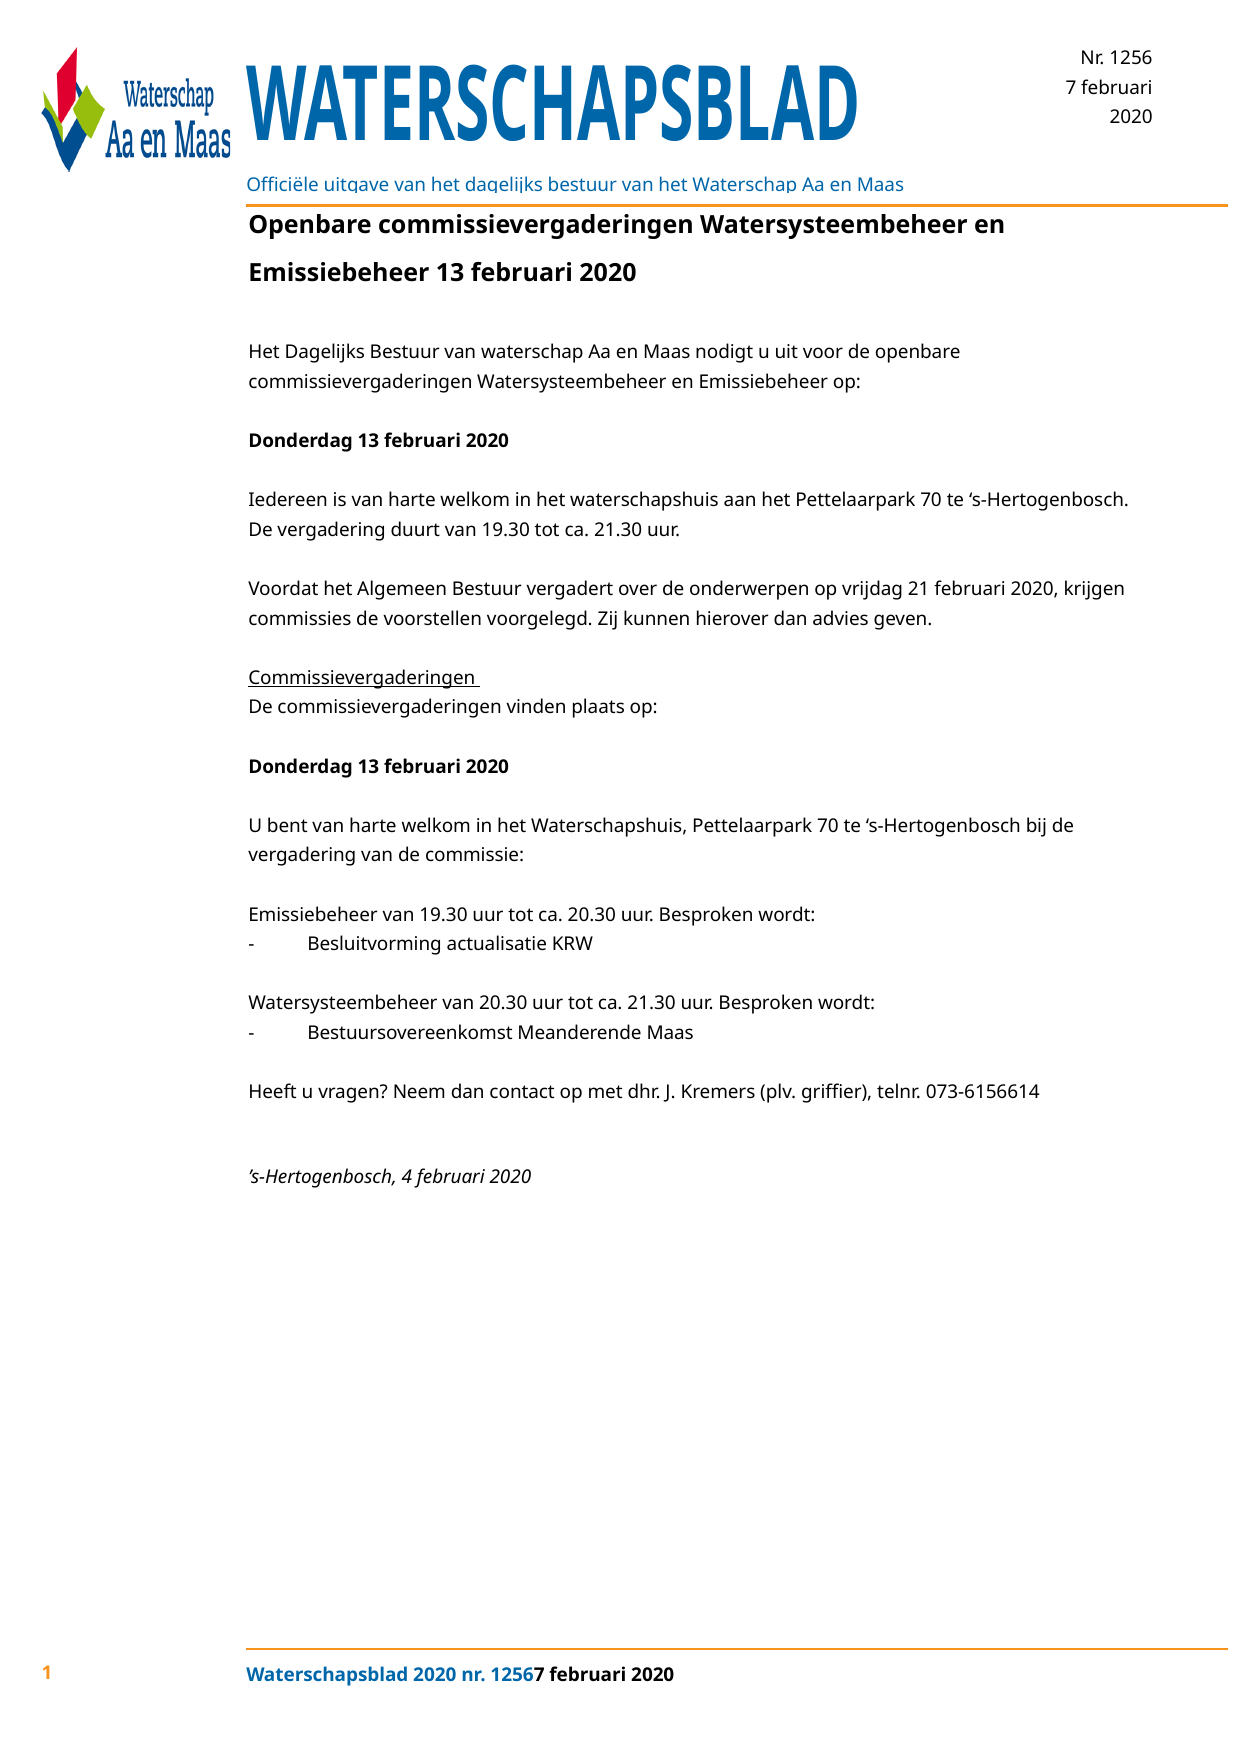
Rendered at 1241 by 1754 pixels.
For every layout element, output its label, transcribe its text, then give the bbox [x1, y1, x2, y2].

text Openbare commissievergaderingen Watersysteembeheer en Emissiebeheer 13 februari 2020 [248, 207, 1152, 288]
text ’s-Hertogenbosch, 4 februari 2020 [248, 1163, 1152, 1189]
text Voordat het Algemeen Bestuur vergadert over de onderwerpen op vrijdag 21 februari 2020, krijgen commissies de voorstellen voorgelegd. Zij kunnen hierover dan advies geven. [248, 575, 1152, 631]
text Heeft u vragen? Neem dan contact op met dhr. J. Kremers (plv. griffier), telnr. 073-6156614 [248, 1078, 1152, 1104]
text U bent van harte welkom in het Waterschapshuis, Pettelaarpark 70 te ‘s-Hertogenbosch bij de vergadering van de commissie: [248, 812, 1152, 867]
text De commissievergaderingen vinden plaats op: [248, 694, 1152, 719]
text Het Dagelijks Bestuur van waterschap Aa en Maas nodigt u uit voor de openbare commissievergaderingen Watersysteembeheer en Emissiebeheer op: [248, 339, 1152, 394]
picture [41, 47, 231, 172]
text Iedereen is van harte welkom in het waterschapshuis aan het Pettelaarpark 70 te ‘s-Hertogenbosch. De vergadering duurt van 19.30 tot ca. 21.30 uur. [248, 487, 1152, 542]
text Donderdag 13 februari 2020 [248, 427, 1152, 453]
list Besluitvorming actualisatie KRW [248, 930, 1152, 956]
text Commissievergaderingen [248, 664, 1152, 690]
text Watersysteembeheer van 20.30 uur tot ca. 21.30 uur. Besproken wordt: [248, 989, 1152, 1015]
text Emissiebeheer van 19.30 uur tot ca. 20.30 uur. Besproken wordt: [248, 901, 1152, 926]
list Bestuursovereenkomst Meanderende Maas [248, 1019, 1152, 1045]
text Donderdag 13 februari 2020 [248, 753, 1152, 778]
